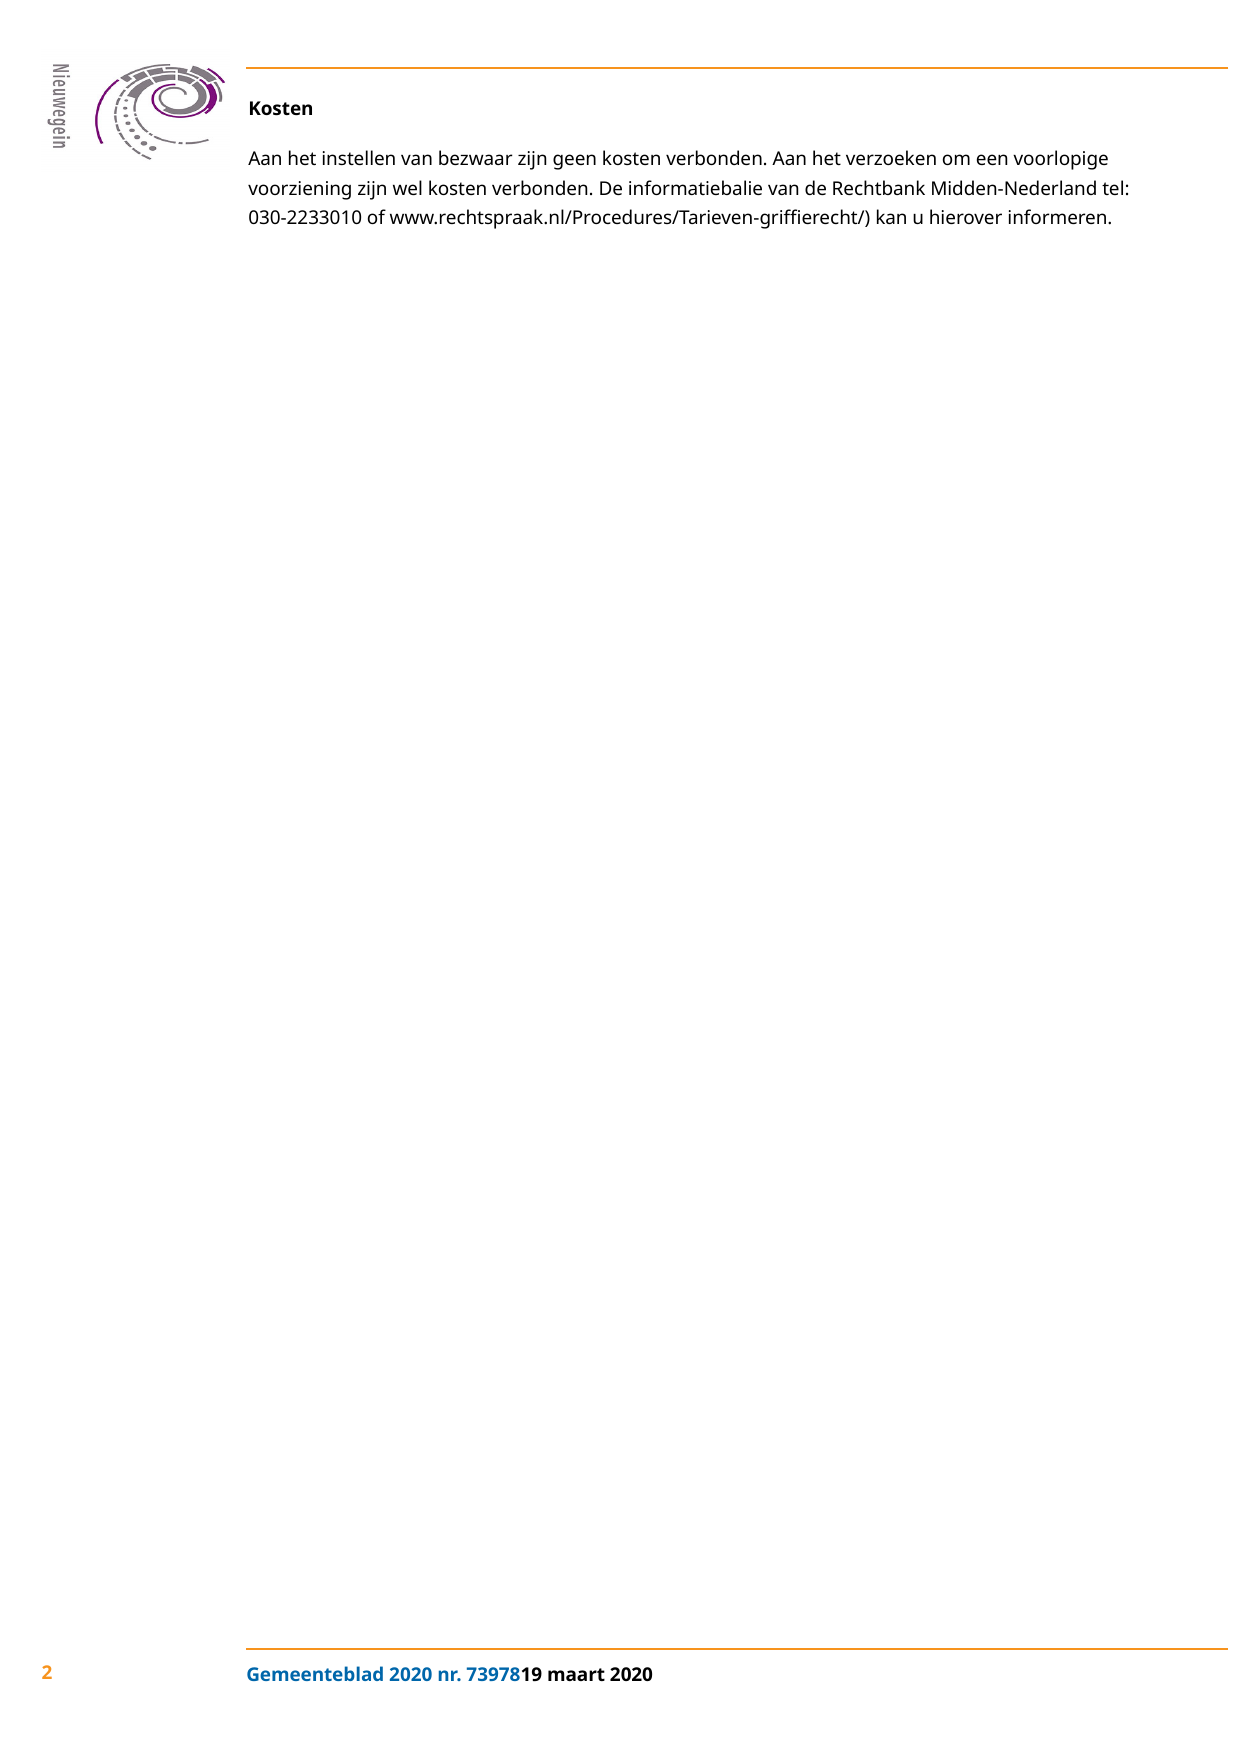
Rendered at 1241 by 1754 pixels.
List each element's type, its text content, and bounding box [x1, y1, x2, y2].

text Kosten [248, 95, 1152, 121]
text Aan het instellen van bezwaar zijn geen kosten verbonden. Aan het verzoeken om een voorlopige voorziening zijn wel kosten verbonden. De informatiebalie van de Rechtbank Midden-Nederland tel: 030-2233010 of www.rechtspraak.nl/Procedures/Tarieven-griffierecht/) kan u hierover informeren. [248, 145, 1152, 230]
picture [41, 47, 231, 172]
